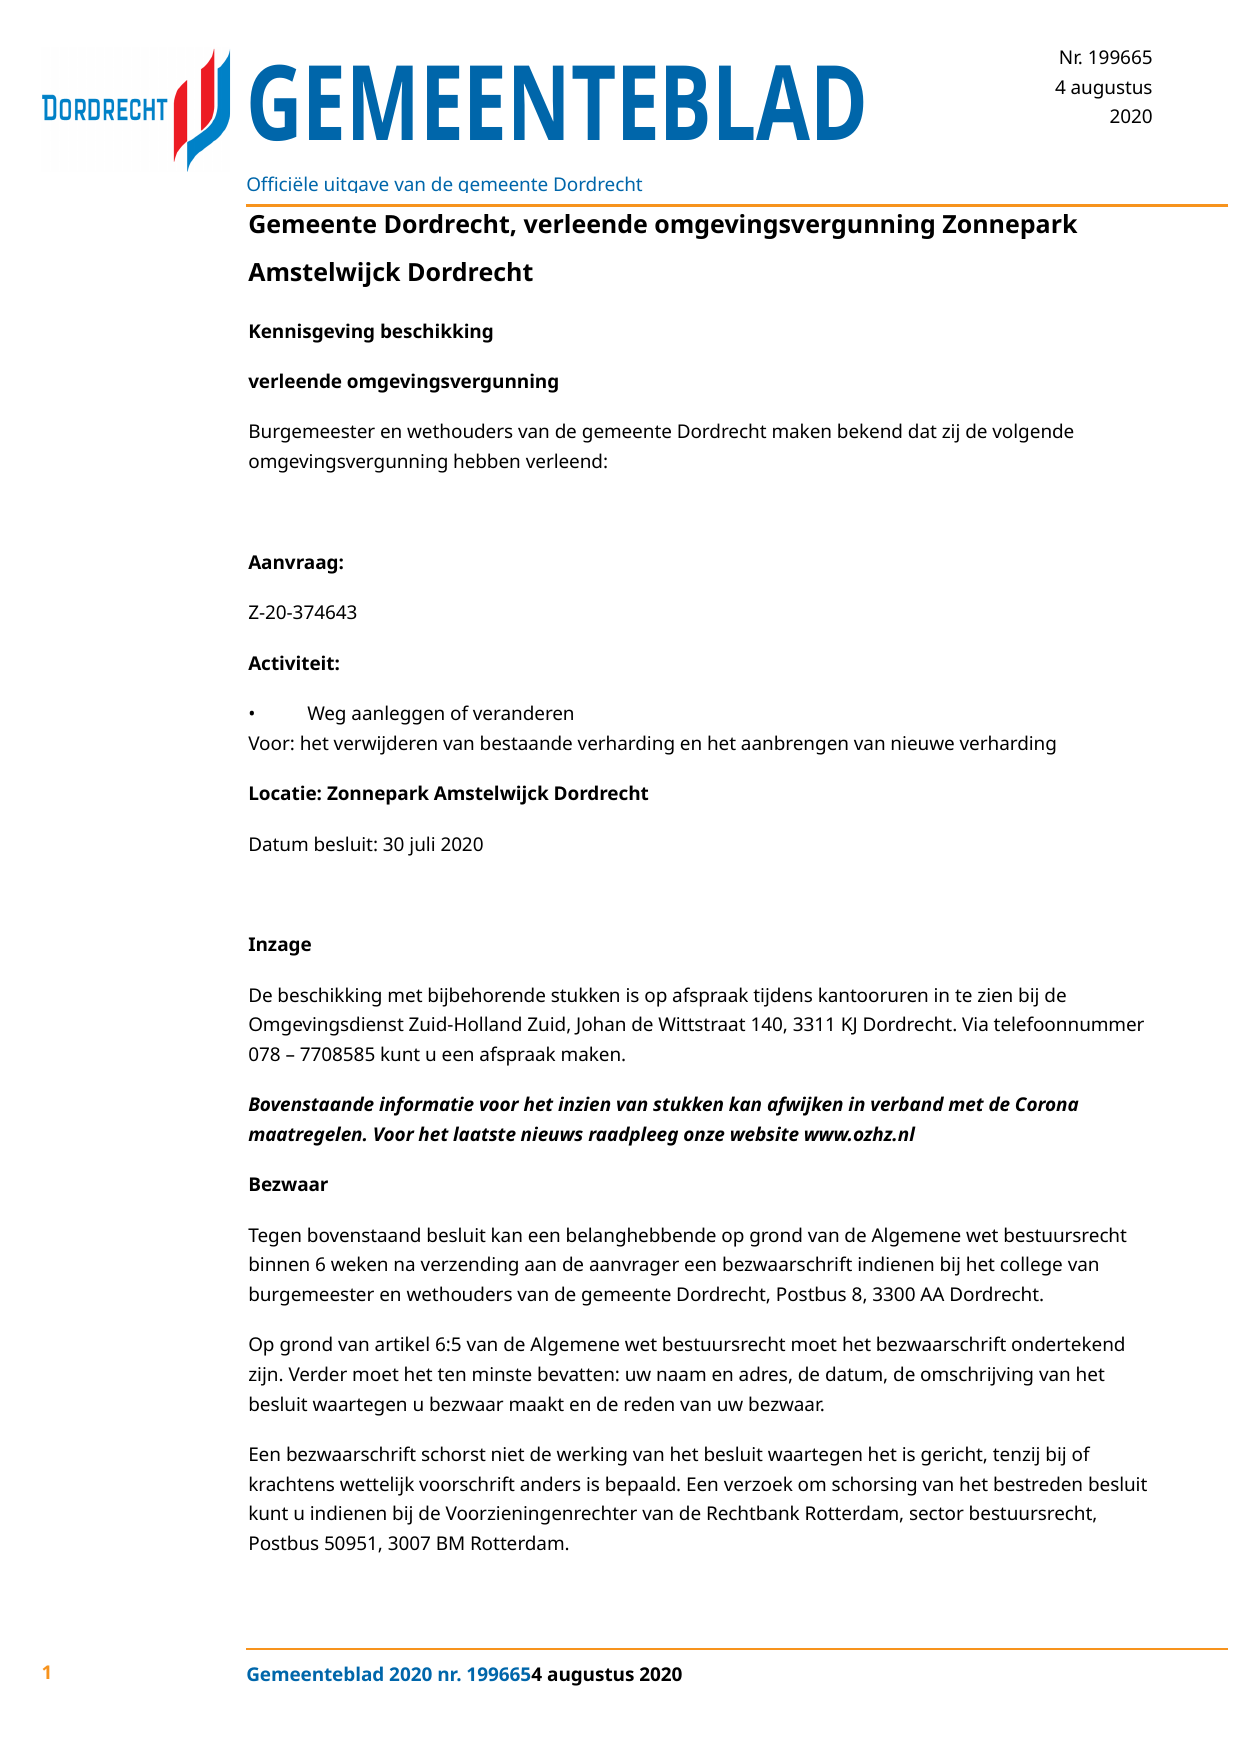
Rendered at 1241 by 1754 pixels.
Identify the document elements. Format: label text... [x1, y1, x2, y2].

text Op grond van artikel 6:5 van de Algemene wet bestuursrecht moet het bezwaarschrift ondertekend zijn. Verder moet het ten minste bevatten: uw naam en adres, de datum, de omschrijving van het besluit waartegen u bezwaar maakt en de reden van uw bezwaar. [248, 1332, 1152, 1417]
text Locatie: Zonnepark Amstelwijck Dordrecht [248, 780, 1152, 806]
text Bovenstaande informatie voor het inzien van stukken kan afwijken in verband met de Corona maatregelen. Voor het laatste nieuws raadpleeg onze website www.ozhz.nl [248, 1092, 1152, 1147]
text verleende omgevingsvergunning [248, 368, 1152, 394]
text Z-20-374643 [248, 599, 1152, 625]
text Voor: het verwijderen van bestaande verharding en het aanbrengen van nieuwe verharding [248, 730, 1152, 756]
text Burgemeester en wethouders van de gemeente Dordrecht maken bekend dat zij de volgende omgevingsvergunning hebben verleend: [248, 419, 1152, 474]
text Een bezwaarschrift schorst niet de werking van het besluit waartegen het is gericht, tenzij bij of krachtens wettelijk voorschrift anders is bepaald. Een verzoek om schorsing van het bestreden besluit kunt u indienen bij de Voorzieningenrechter van de Rechtbank Rotterdam, sector bestuursrecht, Postbus 50951, 3007 BM Rotterdam. [248, 1441, 1152, 1556]
list Weg aanleggen of veranderen [248, 700, 1152, 726]
text Aanvraag: [248, 549, 1152, 575]
text Bezwaar [248, 1172, 1152, 1197]
text Gemeente Dordrecht, verleende omgevingsvergunning Zonnepark Amstelwijck Dordrecht [248, 207, 1152, 288]
text De beschikking met bijbehorende stukken is op afspraak tijdens kantooruren in te zien bij de Omgevingsdienst Zuid-Holland Zuid, Johan de Wittstraat 140, 3311 KJ Dordrecht. Via telefoonnummer 078 – 7708585 kunt u een afspraak maken. [248, 982, 1152, 1067]
text Datum besluit: 30 juli 2020 [248, 831, 1152, 857]
picture [41, 47, 231, 172]
text Inzage [248, 932, 1152, 957]
text Kennisgeving beschikking [248, 318, 1152, 344]
text Tegen bovenstaand besluit kan een belanghebbende op grond van de Algemene wet bestuursrecht binnen 6 weken na verzending aan de aanvrager een bezwaarschrift indienen bij het college van burgemeester en wethouders van de gemeente Dordrecht, Postbus 8, 3300 AA Dordrecht. [248, 1222, 1152, 1307]
text Activiteit: [248, 650, 1152, 676]
